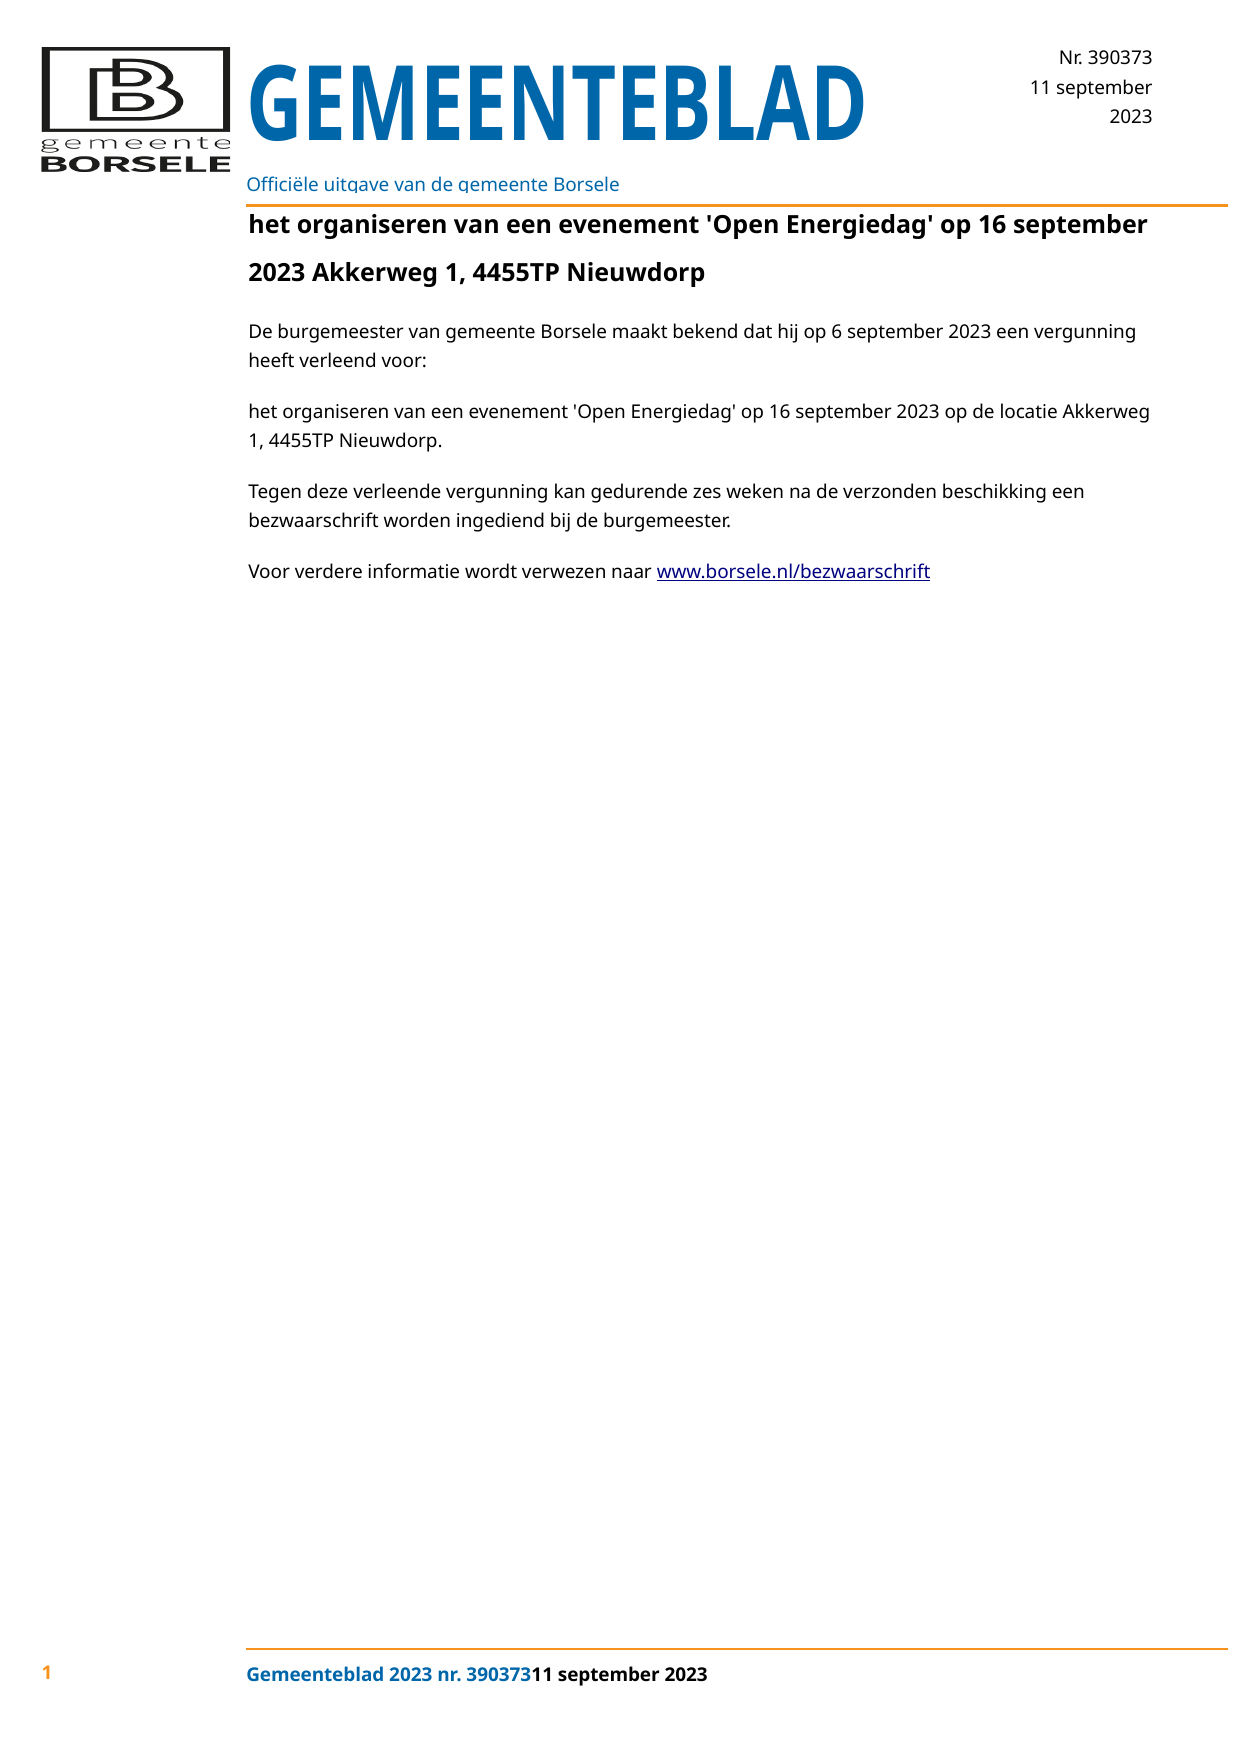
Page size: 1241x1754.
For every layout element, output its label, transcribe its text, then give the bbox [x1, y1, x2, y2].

text het organiseren van een evenement 'Open Energiedag' op 16 september 2023 Akkerweg 1, 4455TP Nieuwdorp [248, 207, 1152, 288]
text het organiseren van een evenement 'Open Energiedag' op 16 september 2023 op de locatie Akkerweg 1, 4455TP Nieuwdorp. [248, 398, 1152, 453]
text Voor verdere informatie wordt verwezen naar www.borsele.nl/bezwaarschrift [248, 558, 1152, 584]
text Tegen deze verleende vergunning kan gedurende zes weken na de verzonden beschikking een bezwaarschrift worden ingediend bij de burgemeester. [248, 478, 1152, 533]
picture [41, 47, 231, 172]
text De burgemeester van gemeente Borsele maakt bekend dat hij op 6 september 2023 een vergunning heeft verleend voor: [248, 318, 1152, 373]
